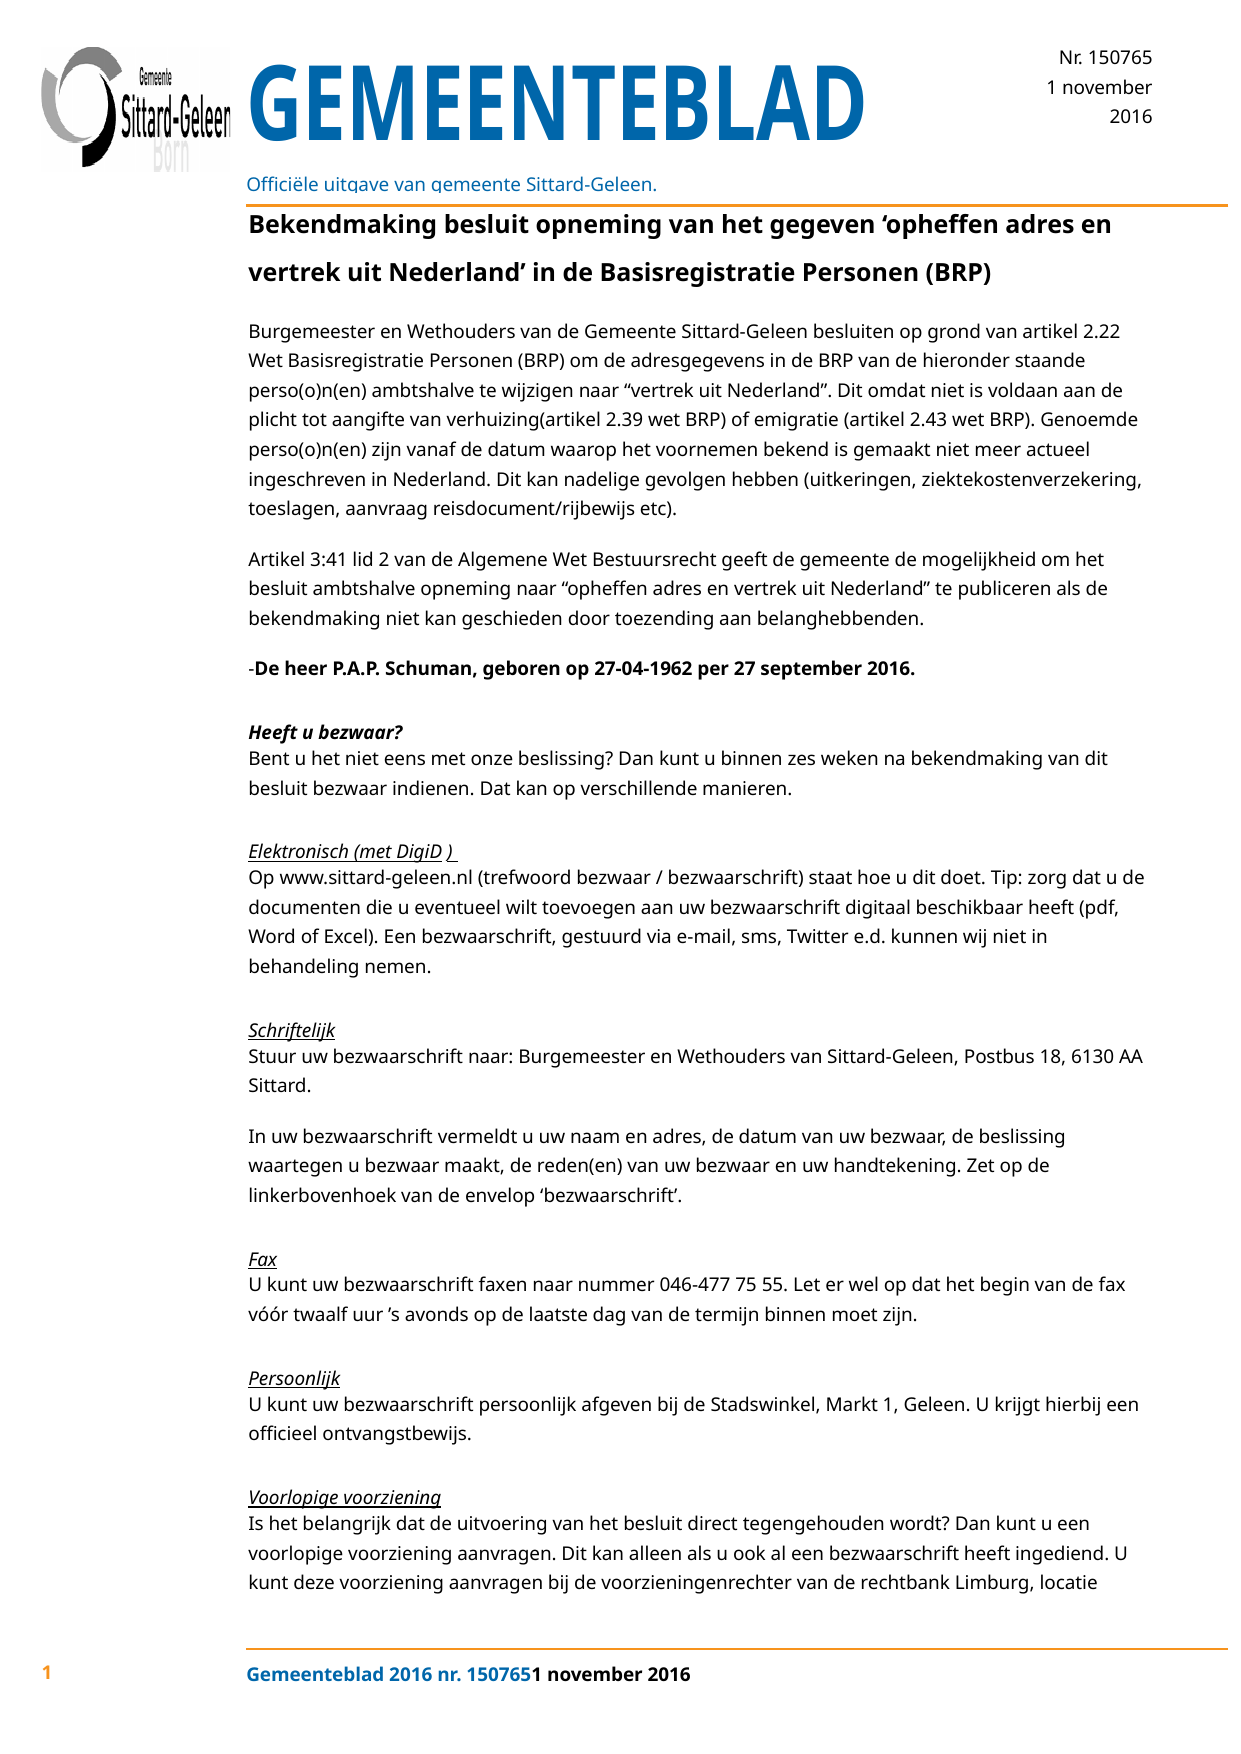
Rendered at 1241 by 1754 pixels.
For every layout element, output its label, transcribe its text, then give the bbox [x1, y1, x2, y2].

text Stuur uw bezwaarschrift naar: Burgemeester en Wethouders van Sittard-Geleen, Postbus 18, 6130 AA Sittard. [248, 1043, 1152, 1098]
text Burgemeester en Wethouders van de Gemeente Sittard-Geleen besluiten op grond van artikel 2.22 Wet Basisregistratie Personen (BRP) om de adresgegevens in de BRP van de hieronder staande perso(o)n(en) ambtshalve te wijzigen naar “vertrek uit Nederland”. Dit omdat niet is voldaan aan de plicht tot aangifte van verhuizing(artikel 2.39 wet BRP) of emigratie (artikel 2.43 wet BRP). Genoemde perso(o)n(en) zijn vanaf de datum waarop het voornemen bekend is gemaakt niet meer actueel ingeschreven in Nederland. Dit kan nadelige gevolgen hebben (uitkeringen, ziektekostenverzekering, toeslagen, aanvraag reisdocument/rijbewijs etc). [248, 318, 1152, 521]
text Bent u het niet eens met onze beslissing? Dan kunt u binnen zes weken na bekendmaking van dit besluit bezwaar indienen. Dat kan op verschillende manieren. [248, 745, 1152, 800]
text Artikel 3:41 lid 2 van de Algemene Wet Bestuursrecht geeft de gemeente de mogelijkheid om het besluit ambtshalve opneming naar “opheffen adres en vertrek uit Nederland” te publiceren als de bekendmaking niet kan geschieden door toezending aan belanghebbenden. [248, 546, 1152, 631]
text Op www.sittard-geleen.nl (trefwoord bezwaar / bezwaarschrift) staat hoe u dit doet. Tip: zorg dat u de documenten die u eventueel wilt toevoegen aan uw bezwaarschrift digitaal beschikbaar heeft (pdf, Word of Excel). Een bezwaarschrift, gestuurd via e-mail, sms, Twitter e.d. kunnen wij niet in behandeling nemen. [248, 864, 1152, 979]
text Schriftelijk [248, 1017, 1152, 1043]
text Bekendmaking besluit opneming van het gegeven ‘opheffen adres en vertrek uit Nederland’ in de Basisregistratie Personen (BRP) [248, 207, 1152, 288]
text Elektronisch (met DigiD ) [248, 839, 1152, 864]
text Fax [248, 1246, 1152, 1272]
text -De heer P.A.P. Schuman, geboren op 27-04-1962 per 27 september 2016. [248, 655, 1152, 681]
text Voorlopige voorziening [248, 1484, 1152, 1510]
text In uw bezwaarschrift vermeldt u uw naam en adres, de datum van uw bezwaar, de beslissing waartegen u bezwaar maakt, de reden(en) van uw bezwaar en uw handtekening. Zet op de linkerbovenhoek van de envelop ‘bezwaarschrift’. [248, 1123, 1152, 1208]
text Persoonlijk [248, 1365, 1152, 1391]
text U kunt uw bezwaarschrift persoonlijk afgeven bij de Stadswinkel, Markt 1, Geleen. U krijgt hierbij een officieel ontvangstbewijs. [248, 1391, 1152, 1446]
text Heeft u bezwaar? [248, 719, 1152, 745]
text Is het belangrijk dat de uitvoering van het besluit direct tegengehouden wordt? Dan kunt u een voorlopige voorziening aanvragen. Dit kan alleen als u ook al een bezwaarschrift heeft ingediend. U kunt deze voorziening aanvragen bij de voorzieningenrechter van de rechtbank Limburg, locatie [248, 1510, 1152, 1595]
picture [41, 47, 231, 172]
text U kunt uw bezwaarschrift faxen naar nummer 046-477 75 55. Let er wel op dat het begin van de fax vóór twaalf uur ’s avonds op de laatste dag van de termijn binnen moet zijn. [248, 1272, 1152, 1327]
